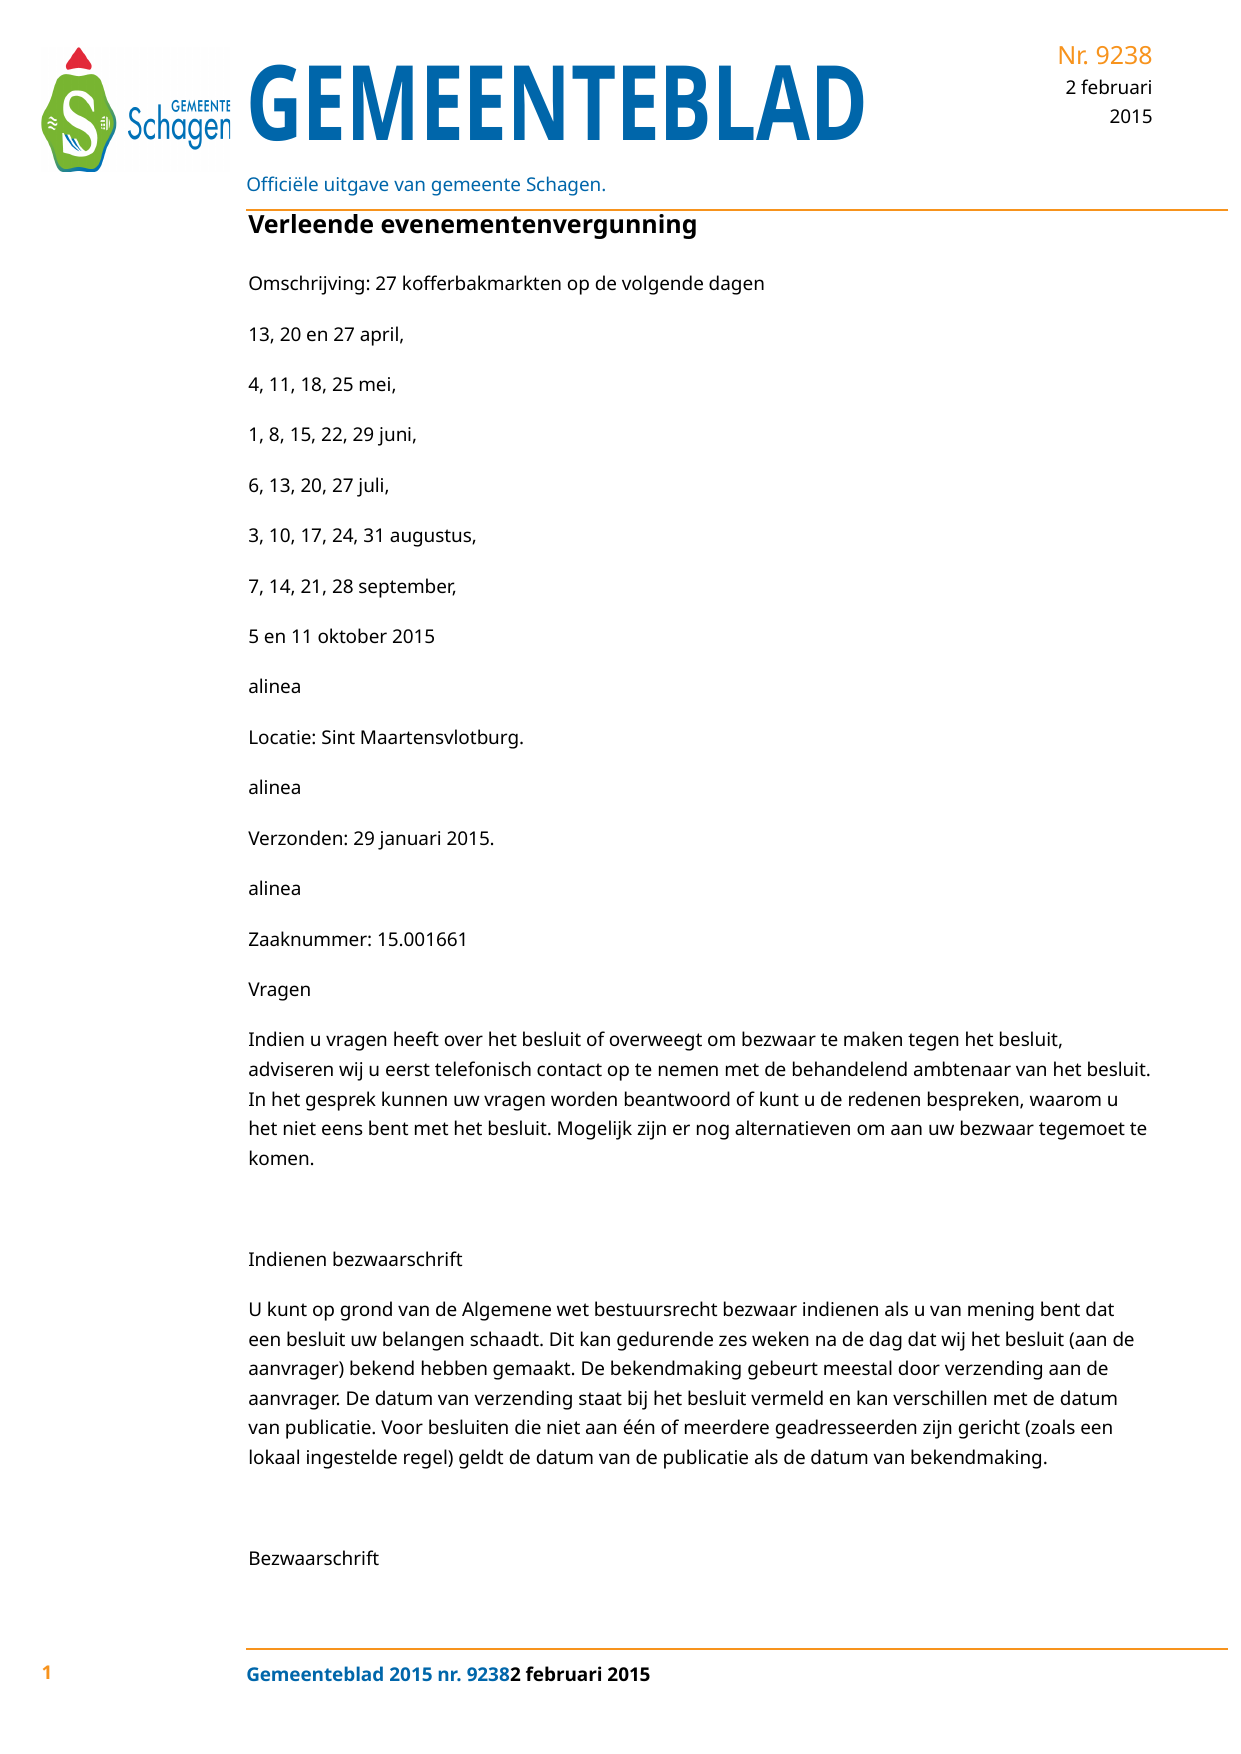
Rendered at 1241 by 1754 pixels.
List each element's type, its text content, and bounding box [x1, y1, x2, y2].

text Vragen [248, 976, 1152, 1002]
text 4, 11, 18, 25 mei, [248, 371, 1152, 397]
text alinea­ [248, 774, 1152, 800]
text 1, 8, 15, 22, 29 juni, [248, 422, 1152, 447]
text Verzonden: 29 januari 2015. [248, 825, 1152, 851]
text 7, 14, 21, 28 september, [248, 573, 1152, 598]
text Verleende evenementenvergunning [248, 211, 1152, 241]
text Omschrijving: 27 kofferbakmarkten op de volgende dagen [248, 270, 1152, 296]
text 3, 10, 17, 24, 31 augustus, [248, 522, 1152, 548]
text alinea­ [248, 875, 1152, 901]
text Locatie: Sint Maartensvlotburg. [248, 724, 1152, 750]
text alinea­ [248, 674, 1152, 699]
text 5 en 11 oktober 2015 [248, 623, 1152, 649]
text Zaaknummer: 15.001661 [248, 926, 1152, 951]
text Bezwaarschrift [248, 1545, 1152, 1571]
text 13, 20 en 27 april, [248, 321, 1152, 346]
text U kunt op grond van de Algemene wet bestuursrecht bezwaar indienen als u van mening bent dat een besluit uw belangen schaadt. Dit kan gedurende zes weken na de dag dat wij het besluit (aan de aanvrager) bekend hebben gemaakt. De bekendmaking gebeurt meestal door verzending aan de aanvrager. De datum van verzending staat bij het besluit vermeld en kan verschillen met de datum van publicatie. Voor besluiten die niet aan één of meerdere geadresseerden zijn gericht (zoals een lokaal ingestelde regel) geldt de datum van de publicatie als de datum van bekendmaking. [248, 1296, 1152, 1470]
picture [41, 47, 231, 172]
text 6, 13, 20, 27 juli, [248, 472, 1152, 498]
text Indien u vragen heeft over het besluit of overweegt om bezwaar te maken tegen het besluit, adviseren wij u eerst telefonisch contact op te nemen met de behandelend ambtenaar van het besluit. In het gesprek kunnen uw vragen worden beantwoord of kunt u de redenen bespreken, waarom u het niet eens bent met het besluit. Mogelijk zijn er nog alternatieven om aan uw bezwaar tegemoet te komen. [248, 1027, 1152, 1171]
text Indienen bezwaarschrift [248, 1246, 1152, 1271]
